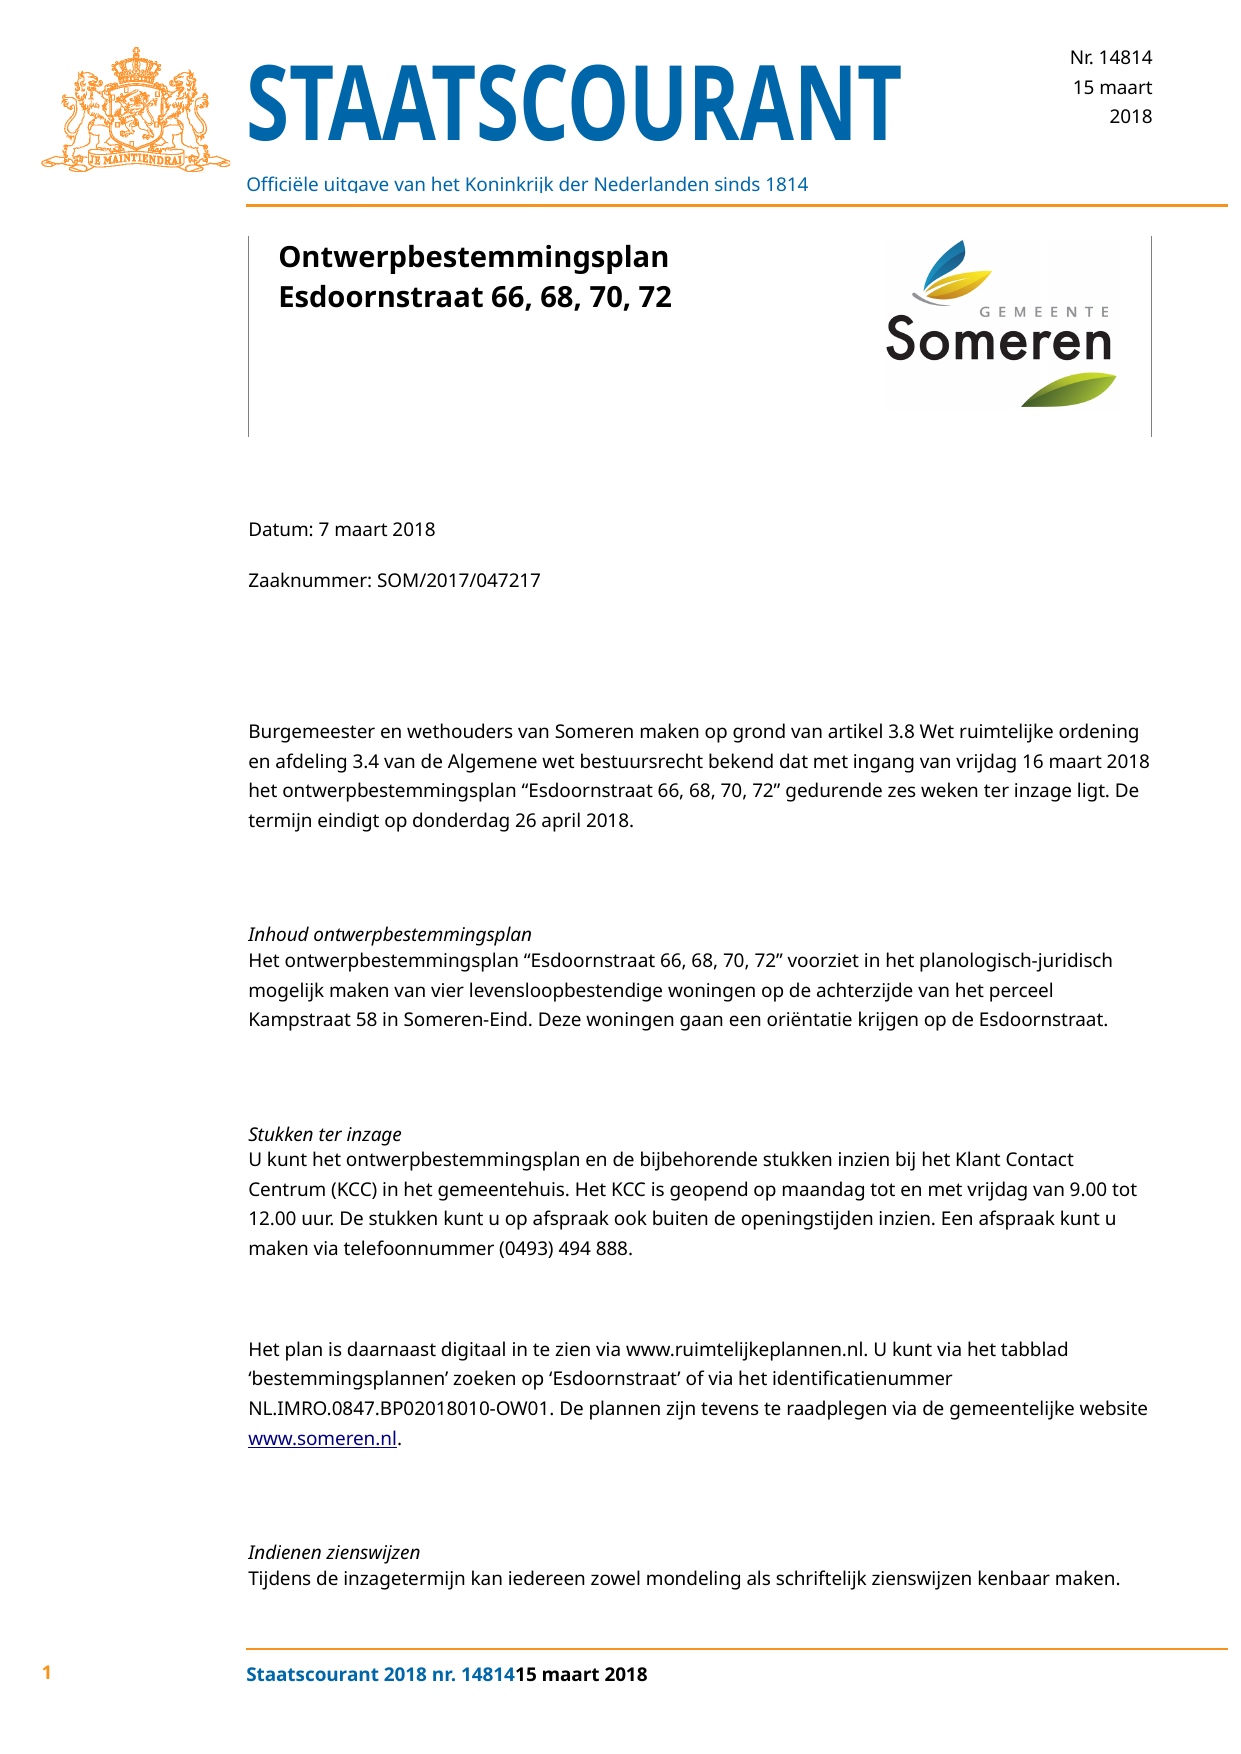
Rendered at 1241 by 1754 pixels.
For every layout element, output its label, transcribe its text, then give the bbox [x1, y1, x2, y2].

picture [882, 236, 1119, 411]
text Tijdens de inzagetermijn kan iedereen zowel mondeling als schriftelijk zienswijzen kenbaar maken. [248, 1565, 1152, 1591]
text Zaaknummer: SOM/2017/047217 [248, 567, 1152, 593]
table_header [850, 236, 1151, 437]
text Het ontwerpbestemmingsplan “Esdoornstraat 66, 68, 70, 72” voorziet in het planologisch-juridisch mogelijk maken van vier levensloopbestendige woningen op de achterzijde van het perceel Kampstraat 58 in Someren-Eind. Deze woningen gaan een oriëntatie krijgen op de Esdoornstraat. [248, 947, 1152, 1032]
table_header Ontwerpbestemmingsplan Esdoornstraat 66, 68, 70, 72 [249, 236, 850, 437]
text Het plan is daarnaast digitaal in te zien via www.ruimtelijkeplannen.nl. U kunt via het tabblad ‘bestemmingsplannen’ zoeken op ‘Esdoornstraat’ of via het identificatienummer NL.IMRO.0847.BP02018010-OW01. De plannen zijn tevens te raadplegen via de gemeentelijke website www.someren.nl. [248, 1336, 1152, 1451]
text U kunt het ontwerpbestemmingsplan en de bijbehorende stukken inzien bij het Klant Contact Centrum (KCC) in het gemeentehuis. Het KCC is geopend op maandag tot en met vrijdag van 9.00 tot 12.00 uur. De stukken kunt u op afspraak ook buiten de openingstijden inzien. Een afspraak kunt u maken via telefoonnummer (0493) 494 888. [248, 1146, 1152, 1261]
picture [41, 47, 231, 172]
text Burgemeester en wethouders van Someren maken op grond van artikel 3.8 Wet ruimtelijke ordening en afdeling 3.4 van de Algemene wet bestuursrecht bekend dat met ingang van vrijdag 16 maart 2018 het ontwerpbestemmingsplan “Esdoornstraat 66, 68, 70, 72” gedurende zes weken ter inzage ligt. De termijn eindigt op donderdag 26 april 2018. [248, 718, 1152, 833]
text Inhoud ontwerpbestemmingsplan [248, 921, 1152, 947]
text Datum: 7 maart 2018 [248, 517, 1152, 542]
text Stukken ter inzage [248, 1121, 1152, 1146]
text Indienen zienswijzen [248, 1539, 1152, 1565]
